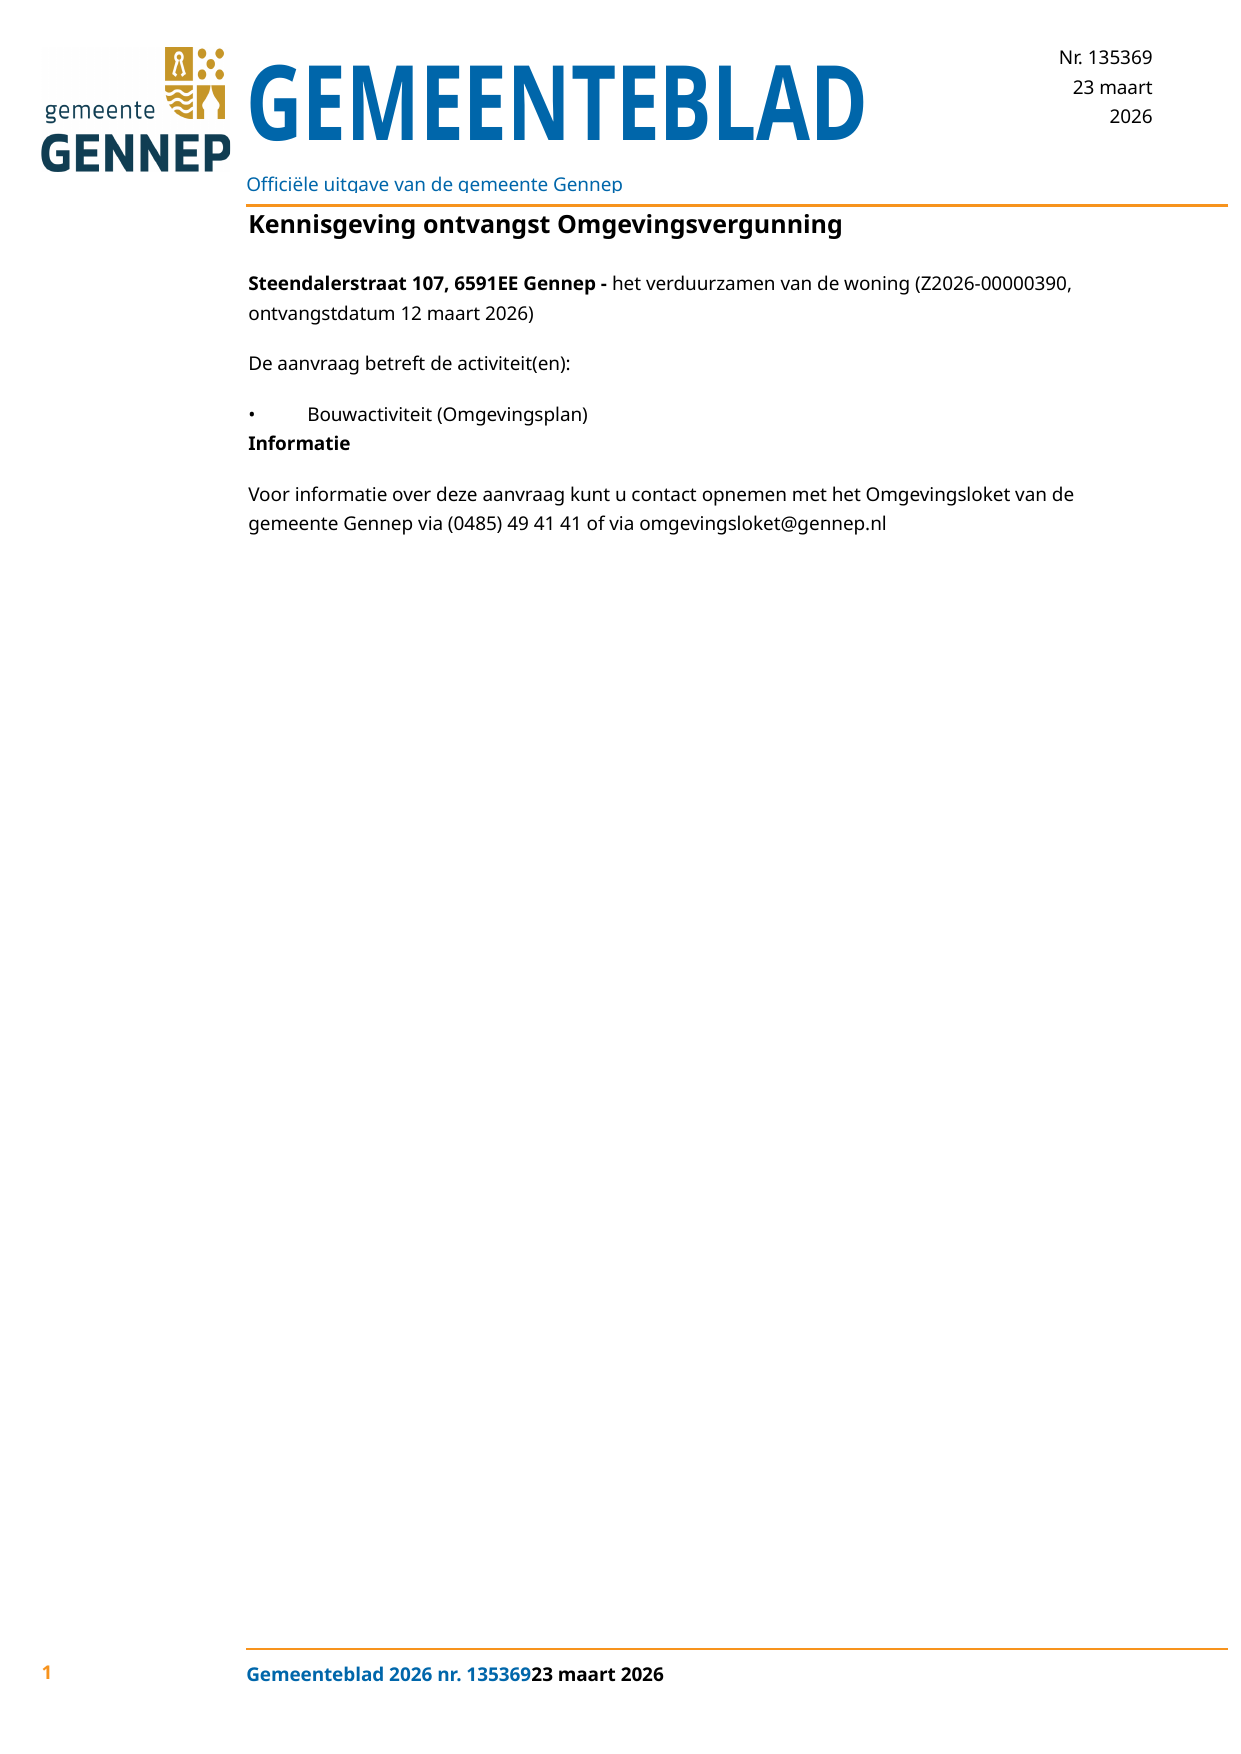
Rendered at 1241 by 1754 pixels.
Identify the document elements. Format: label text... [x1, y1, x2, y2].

text Voor informatie over deze aanvraag kunt u contact opnemen met het Omgevingsloket van de gemeente Gennep via (0485) 49 41 41 of via omgevingsloket@gennep.nl [248, 481, 1152, 536]
picture [41, 47, 231, 172]
list Bouwactiviteit (Omgevingsplan) [248, 401, 1152, 426]
text Kennisgeving ontvangst Omgevingsvergunning [248, 207, 1152, 241]
text De aanvraag betreft de activiteit(en): [248, 350, 1152, 376]
text Informatie [248, 430, 1152, 456]
text Steendalerstraat 107, 6591EE Gennep - het verduurzamen van de woning (Z2026-00000390, ontvangstdatum 12 maart 2026) [248, 270, 1152, 326]
